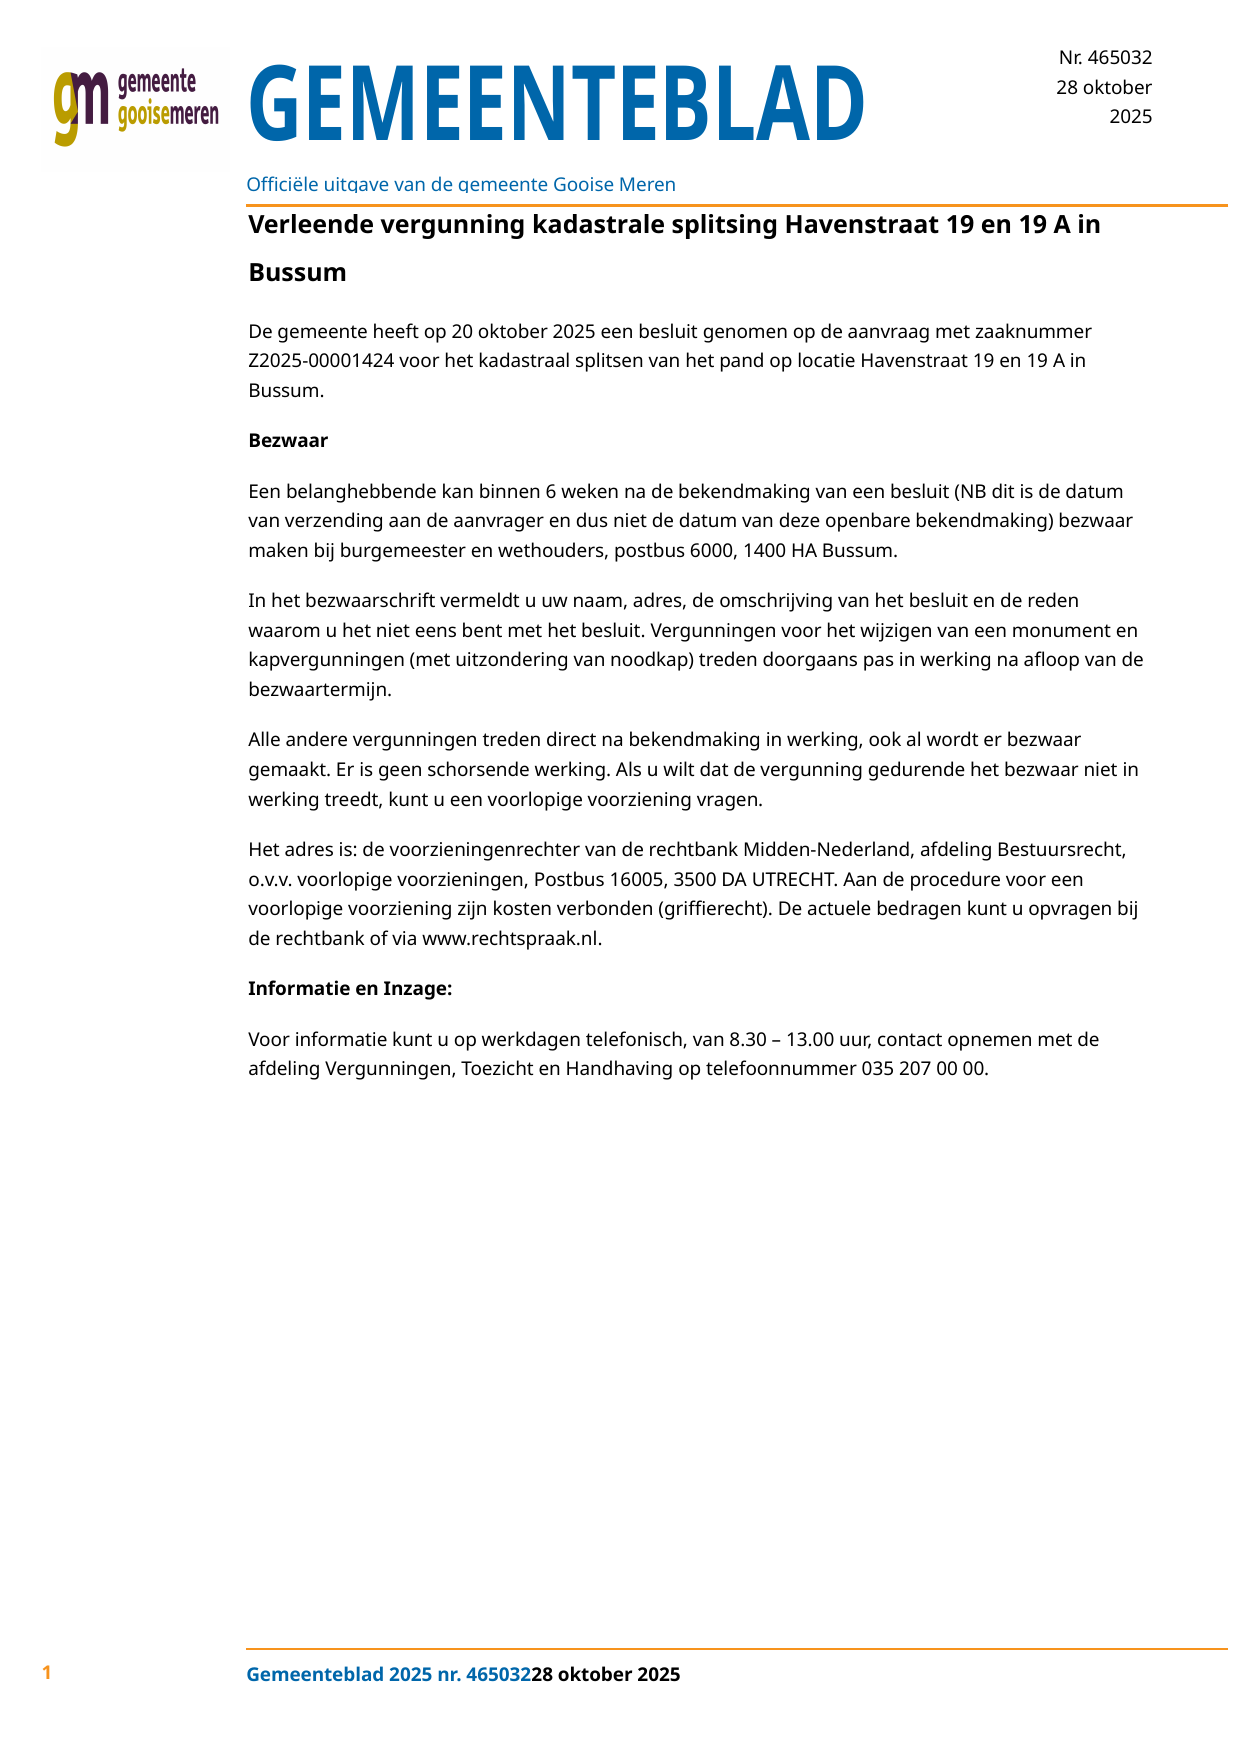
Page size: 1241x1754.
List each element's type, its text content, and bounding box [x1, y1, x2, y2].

text Een belanghebbende kan binnen 6 weken na de bekendmaking van een besluit (NB dit is de datum van verzending aan de aanvrager en dus niet de datum van deze openbare bekendmaking) bezwaar maken bij burgemeester en wethouders, postbus 6000, 1400 HA Bussum. [248, 478, 1152, 563]
text Voor informatie kunt u op werkdagen telefonisch, van 8.30 – 13.00 uur, contact opnemen met de afdeling Vergunningen, Toezicht en Handhaving op telefoonnummer 035 207 00 00. [248, 1026, 1152, 1081]
text Het adres is: de voorzieningenrechter van de rechtbank Midden-Nederland, afdeling Bestuursrecht, o.v.v. voorlopige voorzieningen, Postbus 16005, 3500 DA UTRECHT. Aan de procedure voor een voorlopige voorziening zijn kosten verbonden (griffierecht). De actuele bedragen kunt u opvragen bij de rechtbank of via www.rechtspraak.nl. [248, 836, 1152, 951]
text Informatie en Inzage: [248, 975, 1152, 1001]
text Bezwaar [248, 427, 1152, 453]
text In het bezwaarschrift vermeldt u uw naam, adres, de omschrijving van het besluit en de reden waarom u het niet eens bent met het besluit. Vergunningen voor het wijzigen van een monument en kapvergunningen (met uitzondering van noodkap) treden doorgaans pas in werking na afloop van de bezwaartermijn. [248, 587, 1152, 702]
text Alle andere vergunningen treden direct na bekendmaking in werking, ook al wordt er bezwaar gemaakt. Er is geen schorsende werking. Als u wilt dat de vergunning gedurende het bezwaar niet in werking treedt, kunt u een voorlopige voorziening vragen. [248, 727, 1152, 812]
text De gemeente heeft op 20 oktober 2025 een besluit genomen op de aanvraag met zaaknummer Z2025-00001424 voor het kadastraal splitsen van het pand op locatie Havenstraat 19 en 19 A in Bussum. [248, 318, 1152, 403]
text Verleende vergunning kadastrale splitsing Havenstraat 19 en 19 A in Bussum [248, 207, 1152, 288]
picture [41, 47, 231, 172]
